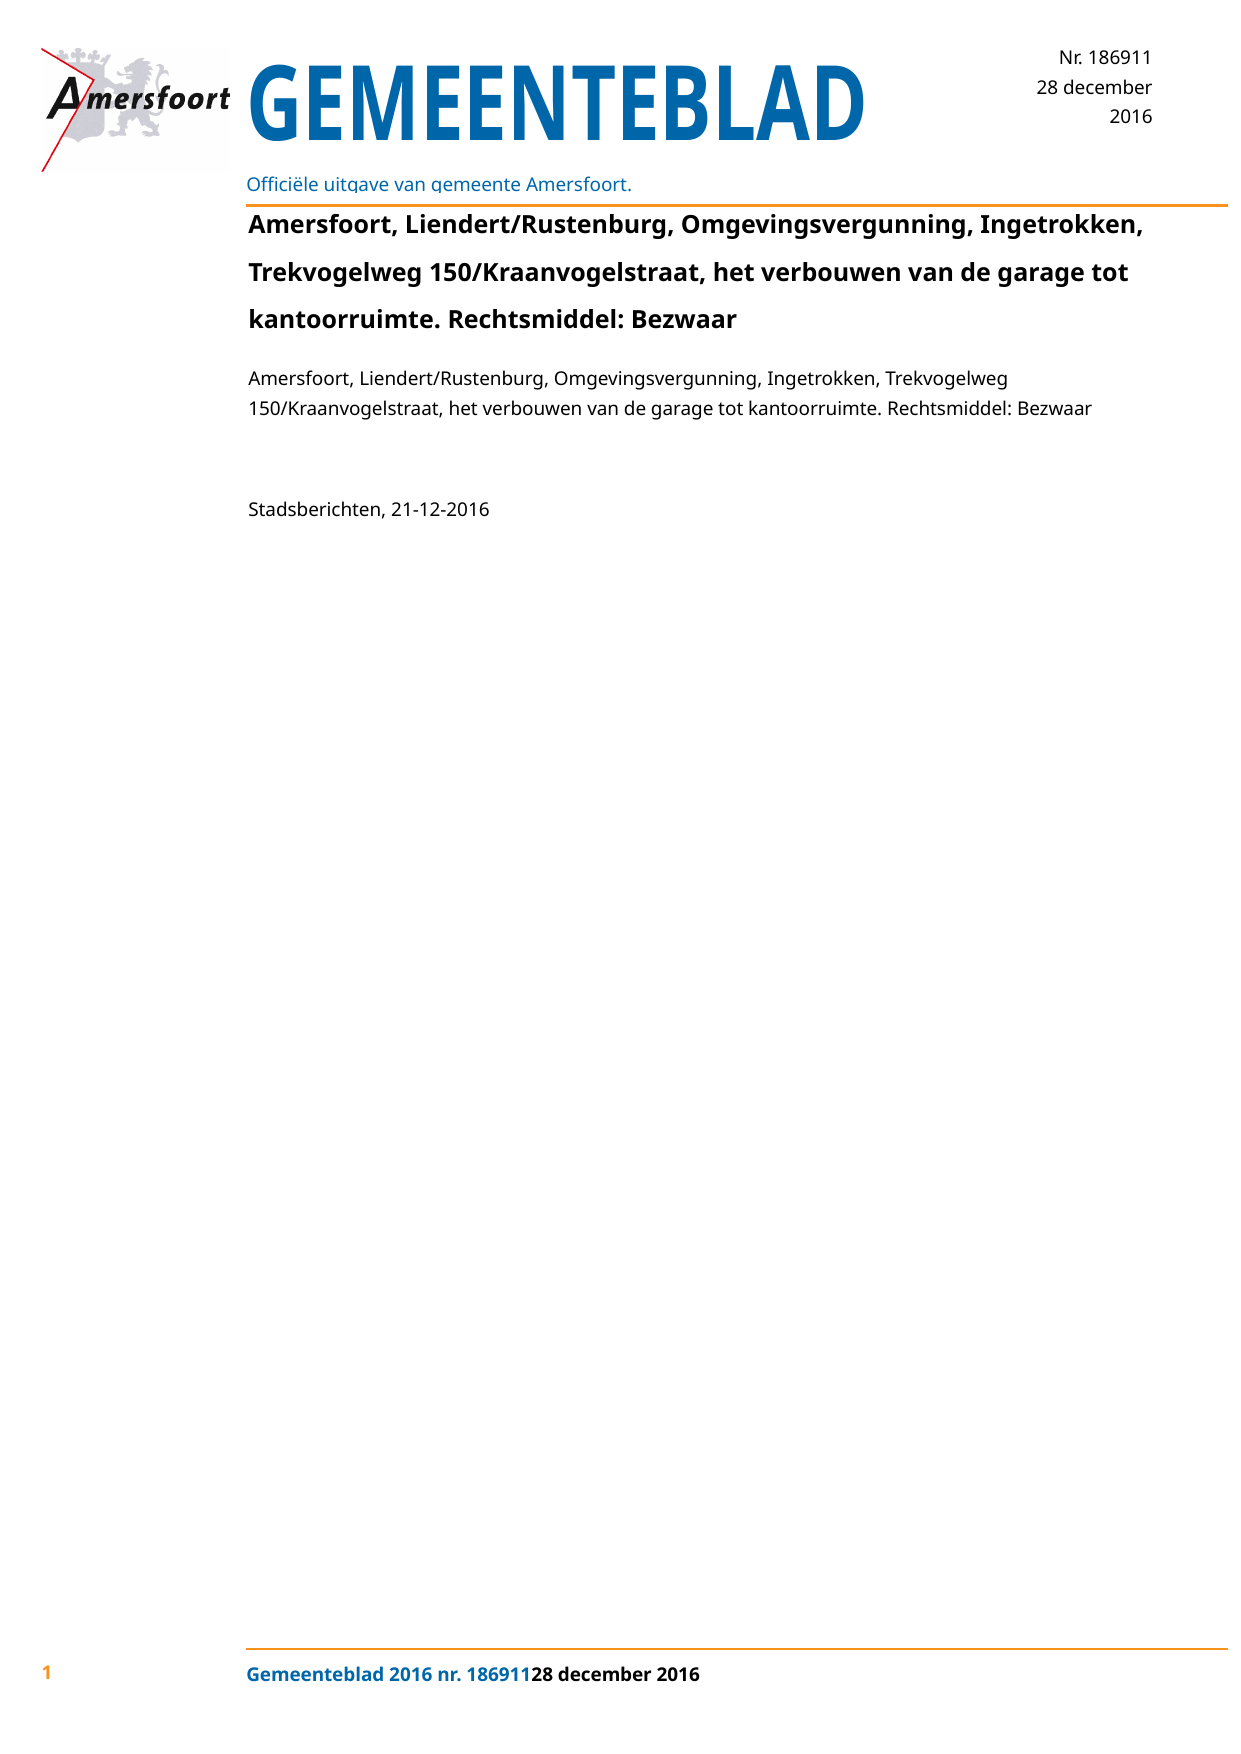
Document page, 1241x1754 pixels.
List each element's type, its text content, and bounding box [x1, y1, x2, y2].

picture [41, 47, 231, 172]
text Amersfoort, Liendert/Rustenburg, Omgevingsvergunning, Ingetrokken, Trekvogelweg 150/Kraanvogelstraat, het verbouwen van de garage tot kantoorruimte. Rechtsmiddel: Bezwaar [248, 207, 1152, 336]
text Stadsberichten, 21-12-2016 [248, 496, 1152, 522]
text Amersfoort, Liendert/Rustenburg, Omgevingsvergunning, Ingetrokken, Trekvogelweg 150/Kraanvogelstraat, het verbouwen van de garage tot kantoorruimte. Rechtsmiddel: Bezwaar [248, 366, 1152, 421]
